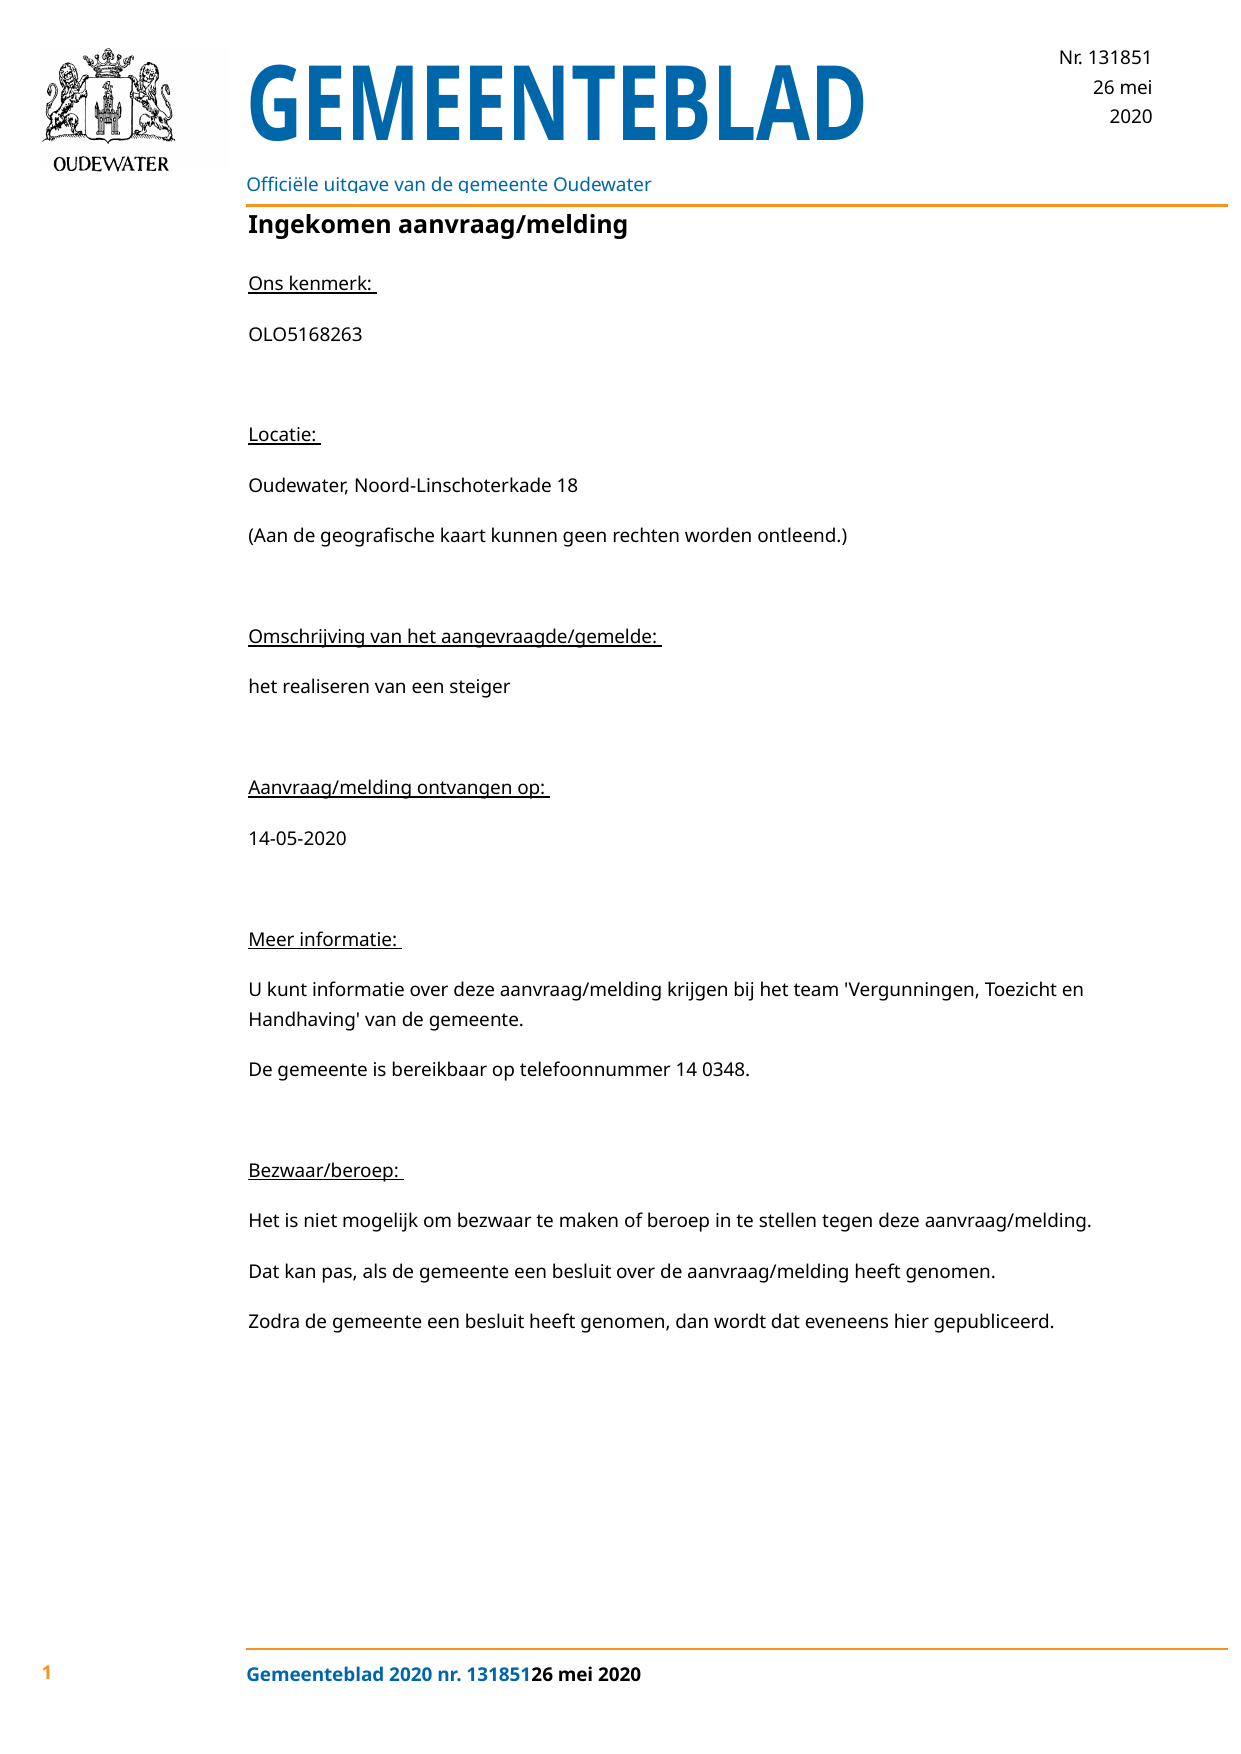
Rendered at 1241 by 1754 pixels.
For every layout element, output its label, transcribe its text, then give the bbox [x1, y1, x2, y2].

text Zodra de gemeente een besluit heeft genomen, dan wordt dat eveneens hier gepubliceerd. [248, 1308, 1152, 1334]
text 14-05-2020 [248, 825, 1152, 851]
text U kunt informatie over deze aanvraag/melding krijgen bij het team 'Vergunningen, Toezicht en Handhaving' van de gemeente. [248, 976, 1152, 1031]
text De gemeente is bereikbaar op telefoonnummer 14 0348. [248, 1056, 1152, 1082]
text OLO5168263 [248, 321, 1152, 346]
picture [41, 47, 231, 172]
text (Aan de geografische kaart kunnen geen rechten worden ontleend.) [248, 522, 1152, 548]
text Locatie: [248, 422, 1152, 447]
text Aanvraag/melding ontvangen op: [248, 774, 1152, 800]
text Omschrijving van het aangevraagde/gemelde: [248, 623, 1152, 649]
text Oudewater, Noord-Linschoterkade 18 [248, 472, 1152, 498]
text Dat kan pas, als de gemeente een besluit over de aanvraag/melding heeft genomen. [248, 1258, 1152, 1283]
text het realiseren van een steiger [248, 674, 1152, 699]
text Meer informatie: [248, 926, 1152, 951]
text Ingekomen aanvraag/melding [248, 207, 1152, 241]
text Ons kenmerk: [248, 270, 1152, 296]
text Het is niet mogelijk om bezwaar te maken of beroep in te stellen tegen deze aanvraag/melding. [248, 1207, 1152, 1233]
text Bezwaar/beroep: [248, 1157, 1152, 1183]
